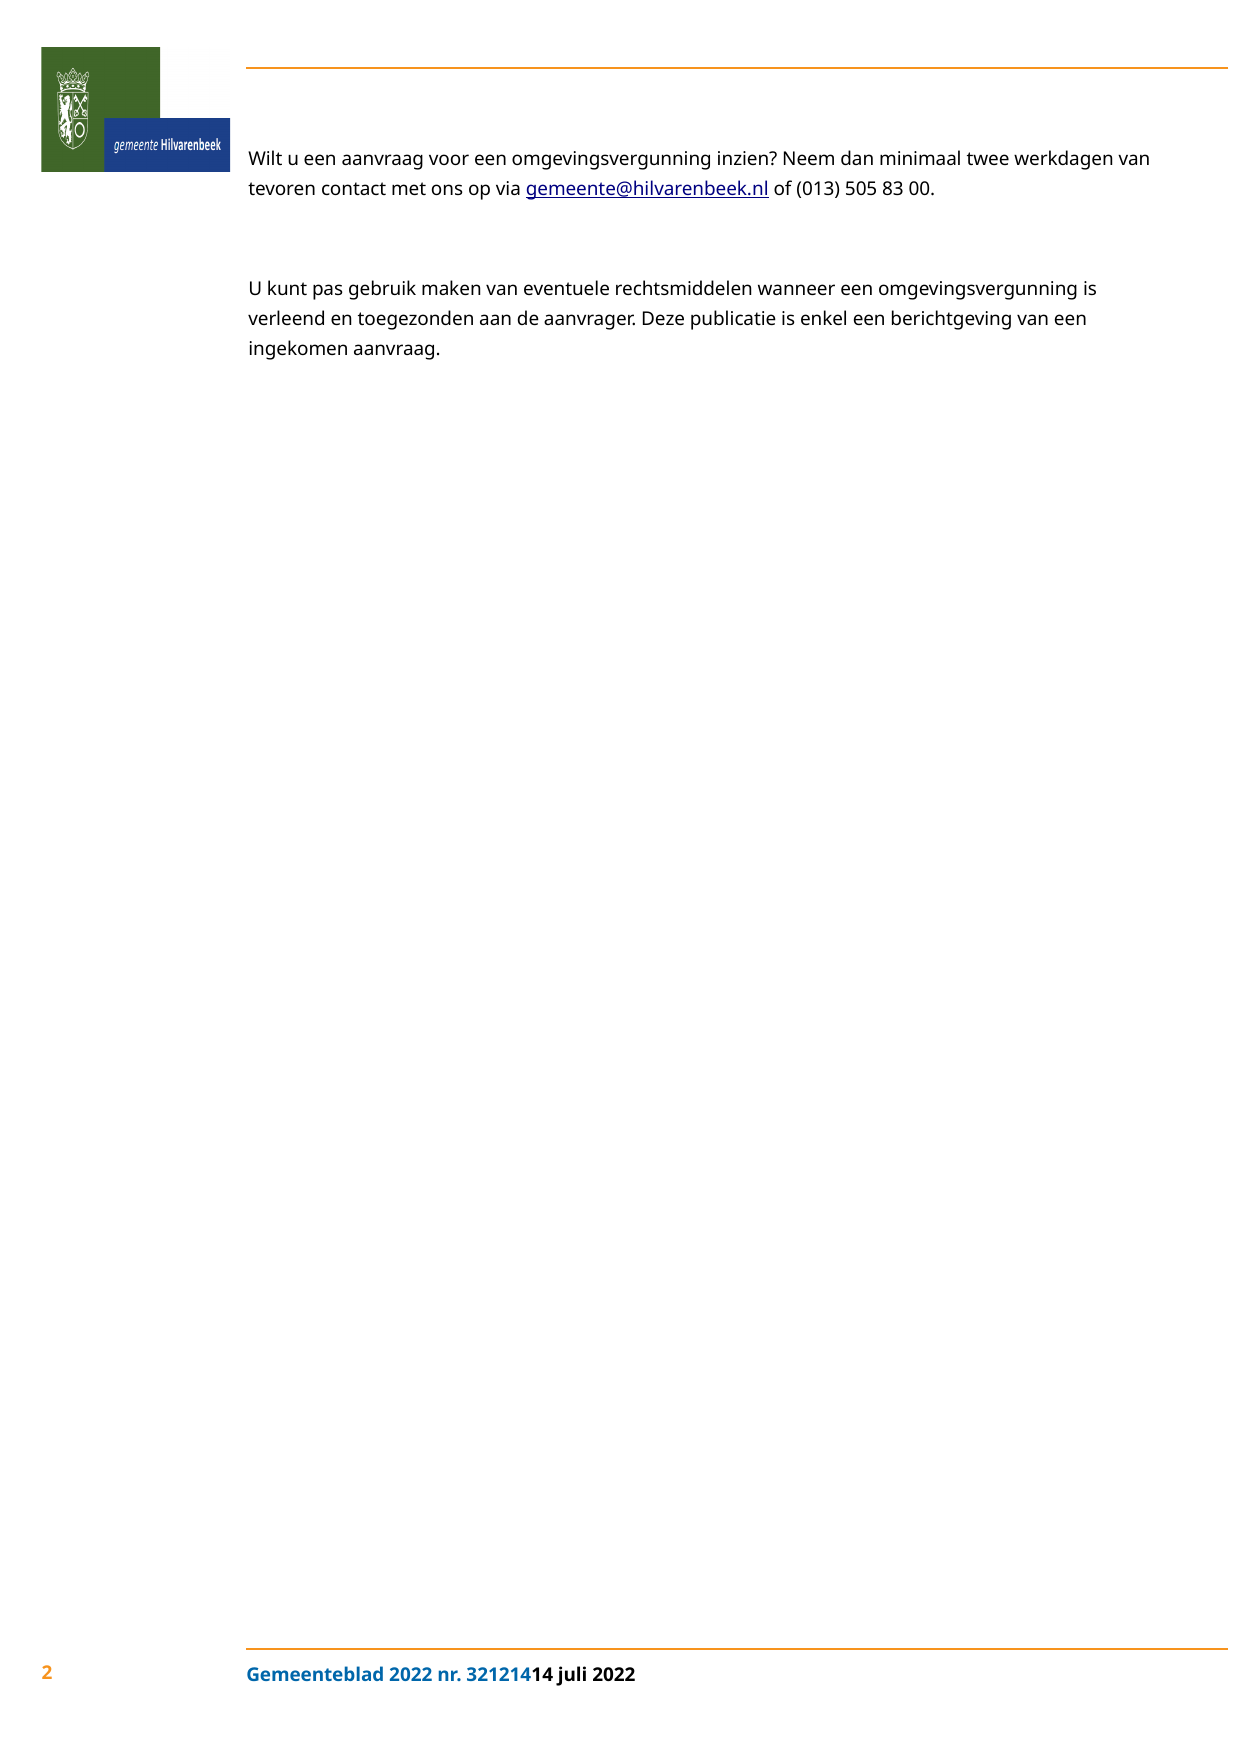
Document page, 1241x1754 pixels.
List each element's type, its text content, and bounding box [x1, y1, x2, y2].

text Wilt u een aanvraag voor een omgevingsvergunning inzien? Neem dan minimaal twee werkdagen van tevoren contact met ons op via gemeente@hilvarenbeek.nl of (013) 505 83 00. [248, 145, 1152, 201]
text U kunt pas gebruik maken van eventuele rechtsmiddelen wanneer een omgevingsvergunning is verleend en toegezonden aan de aanvrager. Deze publicatie is enkel een berichtgeving van een ingekomen aanvraag. [248, 276, 1152, 361]
picture [41, 47, 231, 172]
